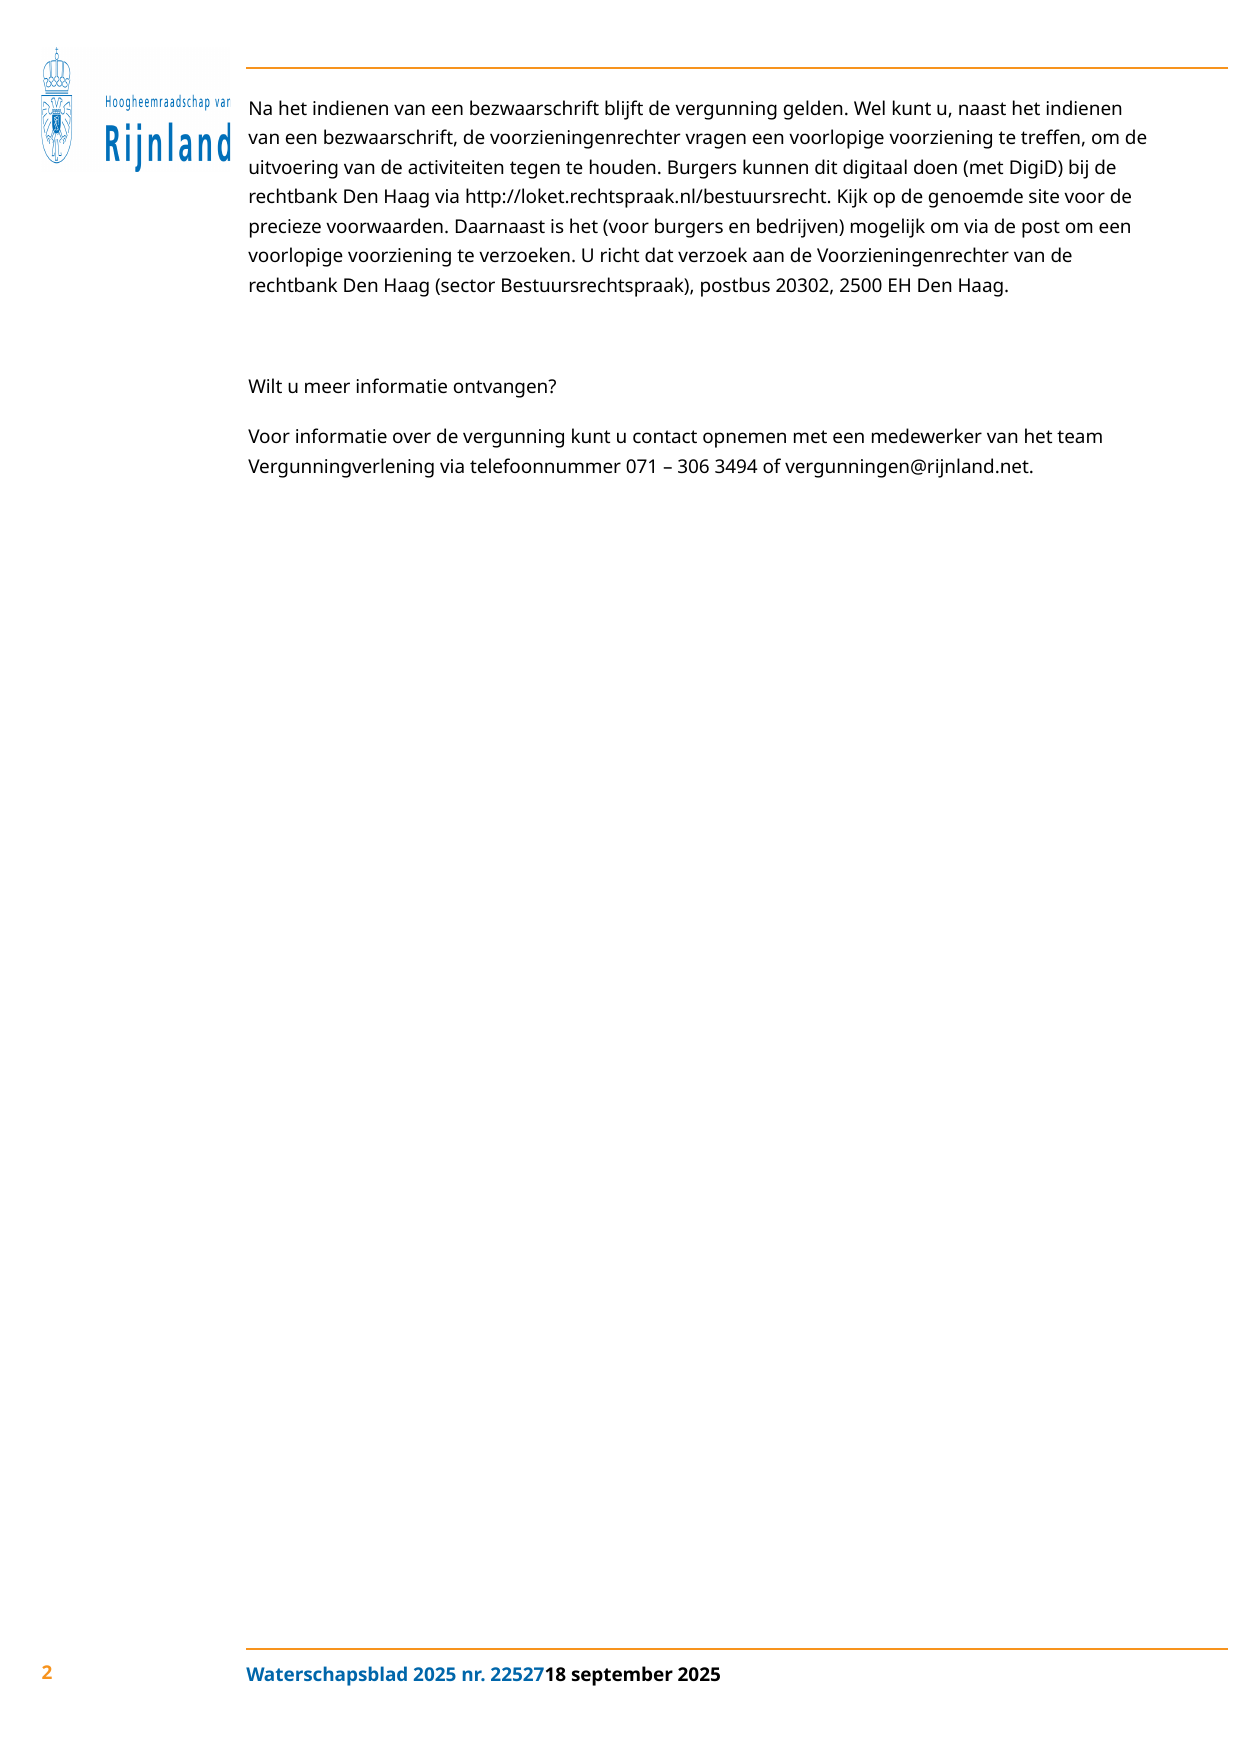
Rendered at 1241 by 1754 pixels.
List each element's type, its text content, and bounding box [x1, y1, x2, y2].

text Voor informatie over de vergunning kunt u contact opnemen met een medewerker van het team Vergunningverlening via telefoonnummer 071 – 306 3494 of vergunningen@rijnland.net. [248, 423, 1152, 479]
picture [41, 47, 231, 172]
text Wilt u meer informatie ontvangen? [248, 373, 1152, 399]
text Na het indienen van een bezwaarschrift blijft de vergunning gelden. Wel kunt u, naast het indienen van een bezwaarschrift, de voorzieningenrechter vragen een voorlopige voorziening te treffen, om de uitvoering van de activiteiten tegen te houden. Burgers kunnen dit digitaal doen (met DigiD) bij de rechtbank Den Haag via http://loket.rechtspraak.nl/bestuursrecht. Kijk op de genoemde site voor de precieze voorwaarden. Daarnaast is het (voor burgers en bedrijven) mogelijk om via de post om een voorlopige voorziening te verzoeken. U richt dat verzoek aan de Voorzieningenrechter van de rechtbank Den Haag (sector Bestuursrechtspraak), postbus 20302, 2500 EH Den Haag. [248, 95, 1152, 298]
